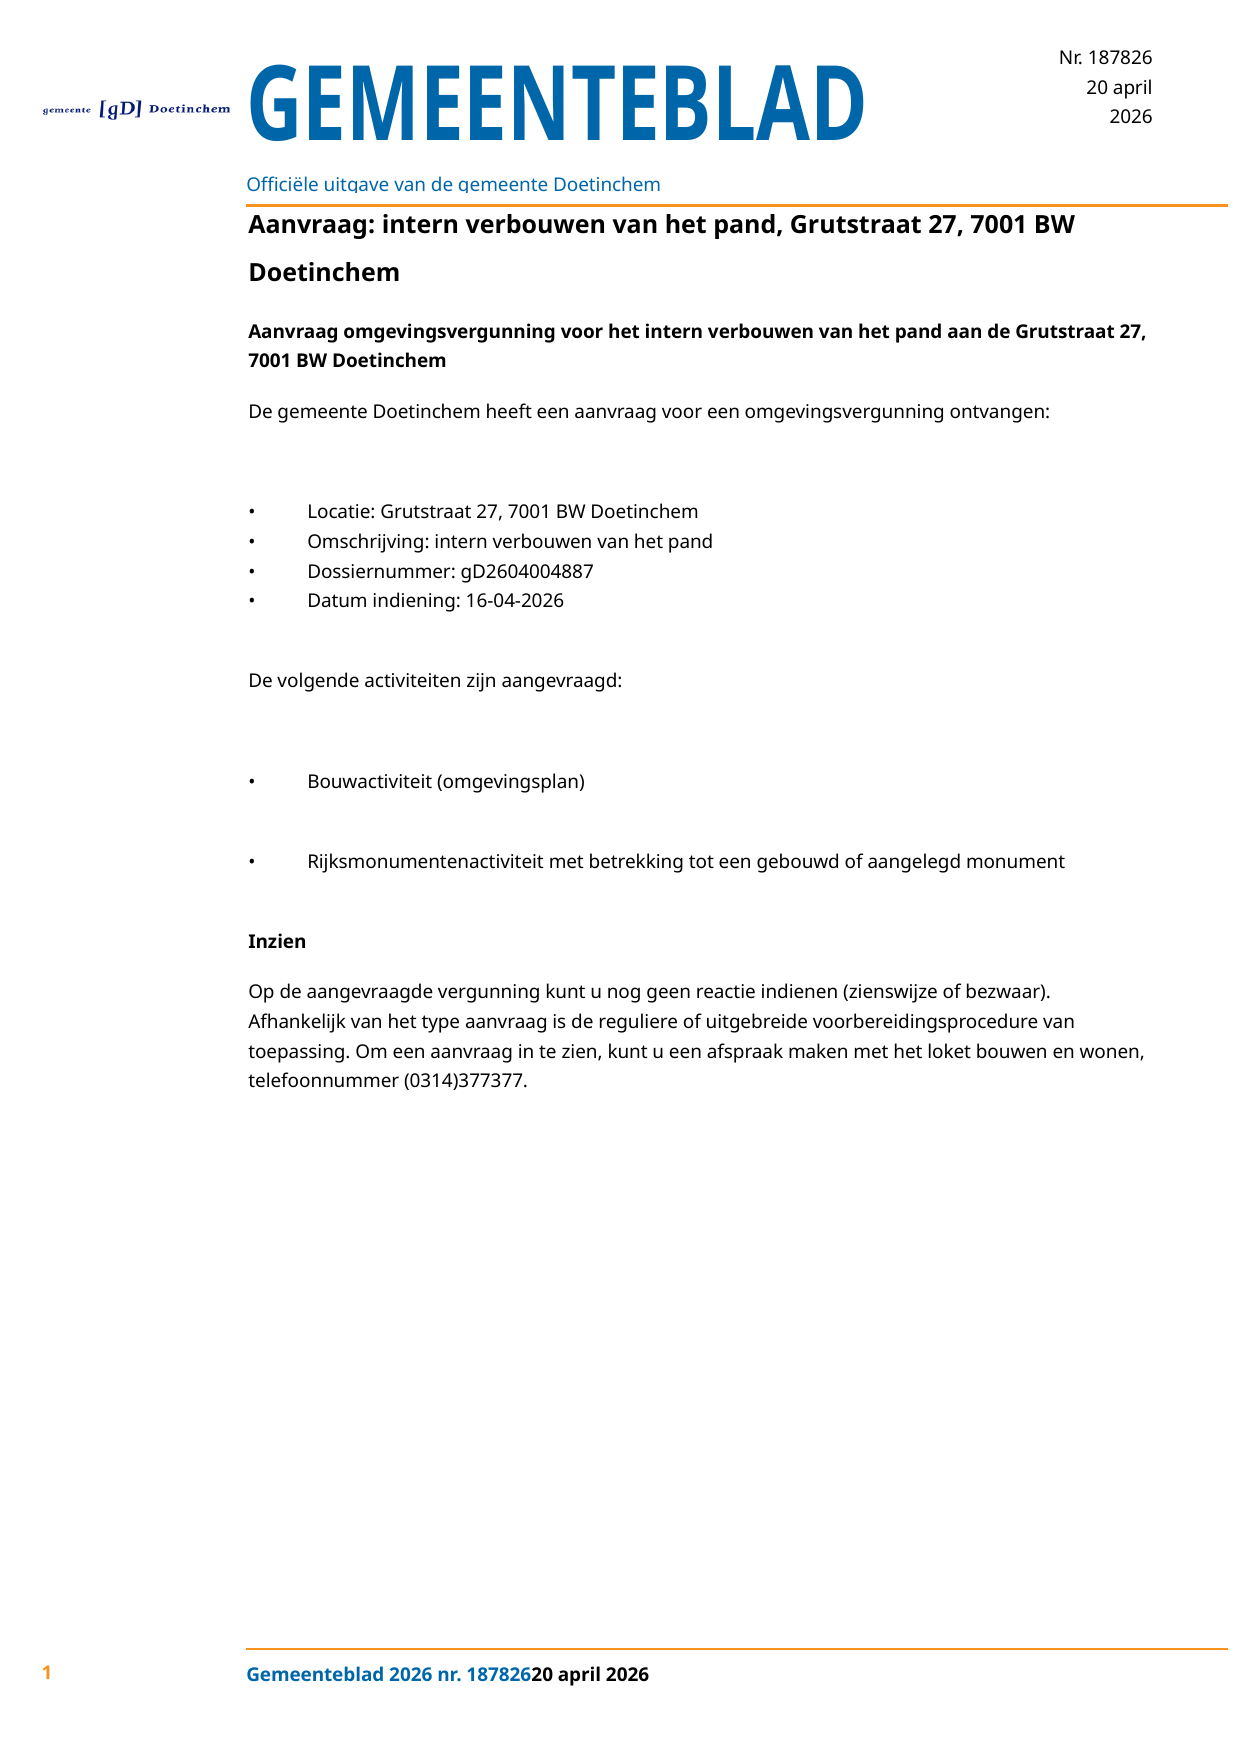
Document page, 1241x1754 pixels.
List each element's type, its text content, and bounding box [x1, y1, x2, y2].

list Bouwactiviteit (omgevingsplan) [248, 768, 1152, 794]
picture [41, 47, 231, 172]
text De gemeente Doetinchem heeft een aanvraag voor een omgevingsvergunning ontvangen: [248, 398, 1152, 424]
list Locatie: Grutstraat 27, 7001 BW Doetinchem [248, 499, 1152, 524]
list Omschrijving: intern verbouwen van het pand [248, 528, 1152, 554]
list Dossiernummer: gD2604004887 [248, 558, 1152, 584]
list Rijksmonumentenactiviteit met betrekking tot een gebouwd of aangelegd monument [248, 848, 1152, 874]
text Aanvraag omgevingsvergunning voor het intern verbouwen van het pand aan de Grutstraat 27, 7001 BW Doetinchem [248, 318, 1152, 373]
list Datum indiening: 16-04-2026 [248, 587, 1152, 613]
text Op de aangevraagde vergunning kunt u nog geen reactie indienen (zienswijze of bezwaar). Afhankelijk van het type aanvraag is de reguliere of uitgebreide voorbereidingsprocedure van toepassing. Om een aanvraag in te zien, kunt u een afspraak maken met het loket bouwen en wonen, telefoonnummer (0314)377377. [248, 979, 1152, 1093]
text Aanvraag: intern verbouwen van het pand, Grutstraat 27, 7001 BW Doetinchem [248, 207, 1152, 288]
text De volgende activiteiten zijn aangevraagd: [248, 667, 1152, 693]
text Inzien [248, 928, 1152, 954]
